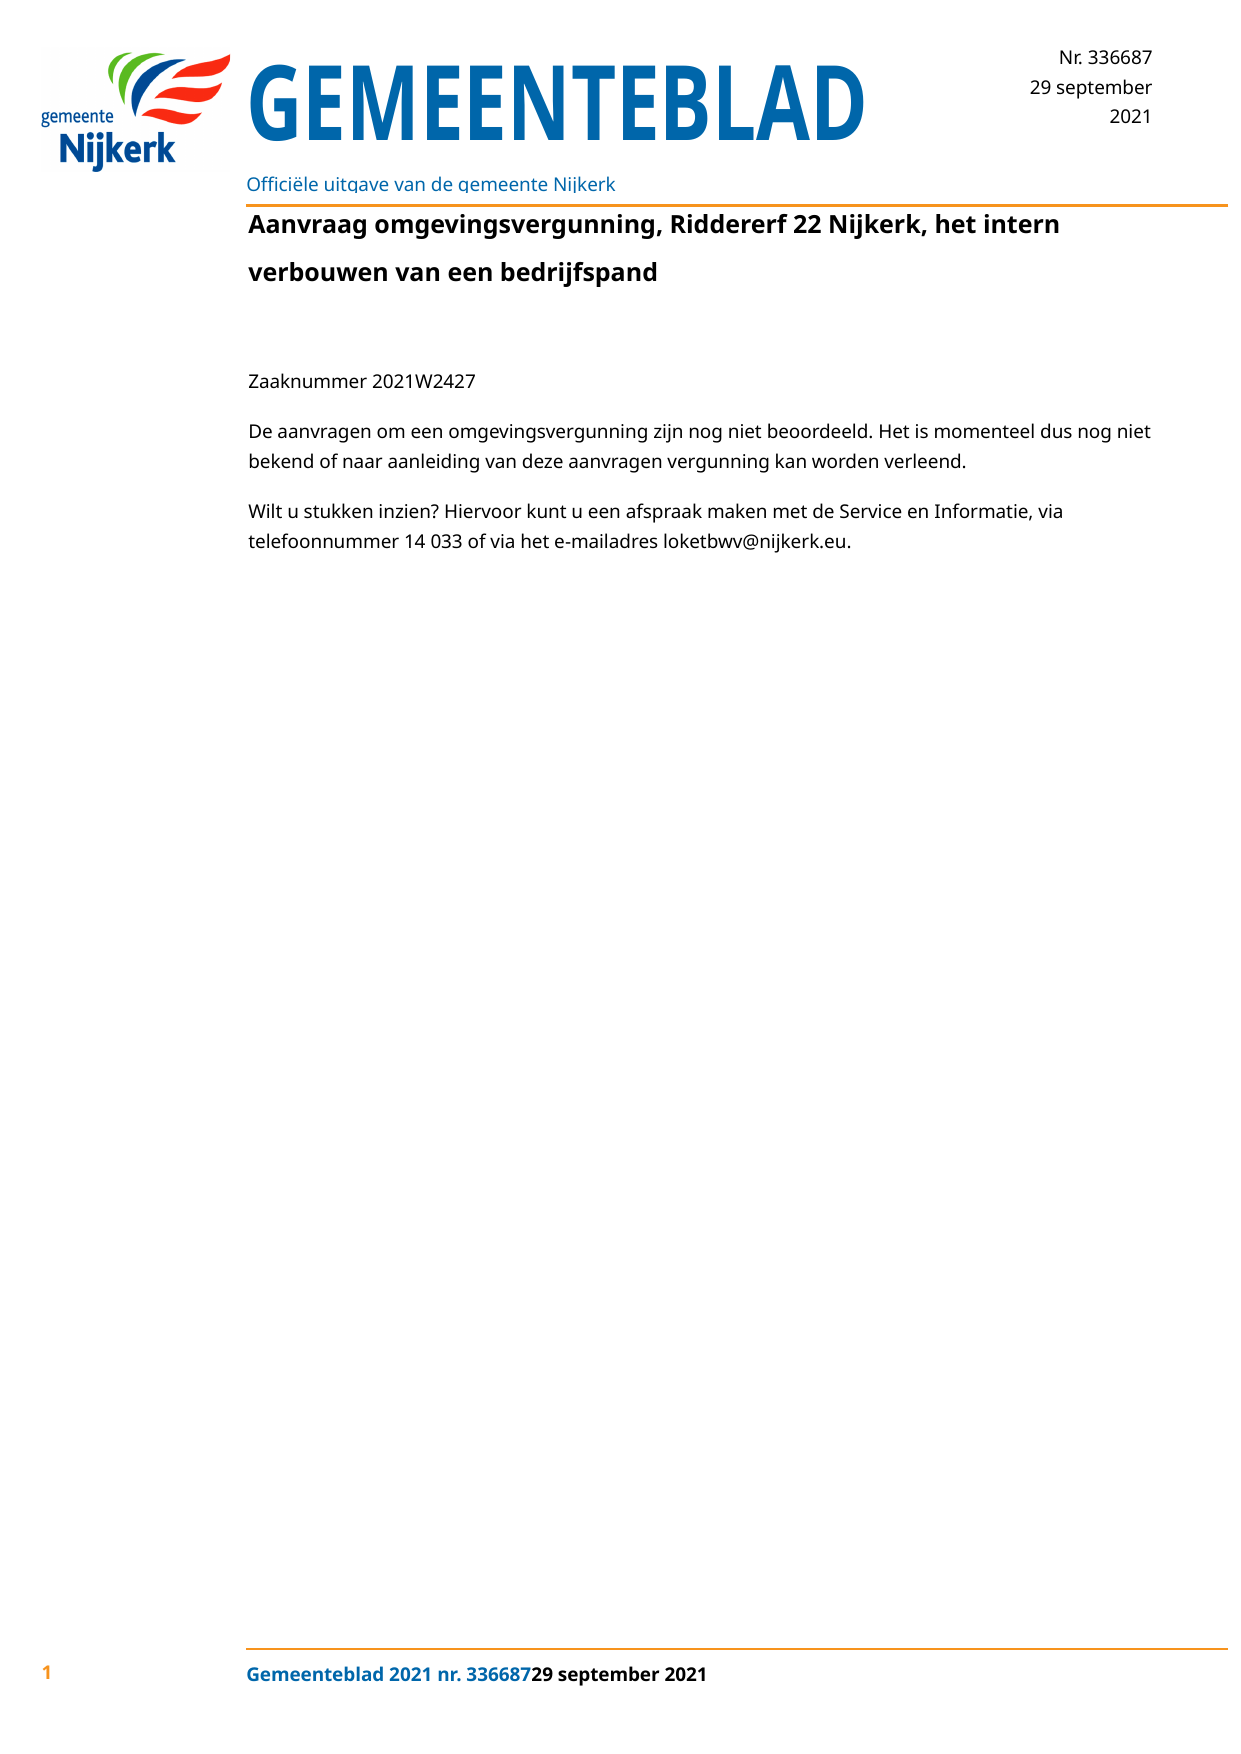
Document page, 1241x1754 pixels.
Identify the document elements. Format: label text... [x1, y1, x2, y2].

text De aanvragen om een omgevingsvergunning zijn nog niet beoordeeld. Het is momenteel dus nog niet bekend of naar aanleiding van deze aanvragen vergunning kan worden verleend. [248, 419, 1152, 474]
text Zaaknummer 2021W2427 [248, 368, 1152, 394]
picture [41, 47, 231, 172]
text Aanvraag omgevingsvergunning, Riddererf 22 Nijkerk, het intern verbouwen van een bedrijfspand [248, 207, 1152, 288]
text Wilt u stukken inzien? Hiervoor kunt u een afspraak maken met de Service en Informatie, via telefoonnummer 14 033 of via het e-mailadres loketbwv@nijkerk.eu. [248, 499, 1152, 554]
